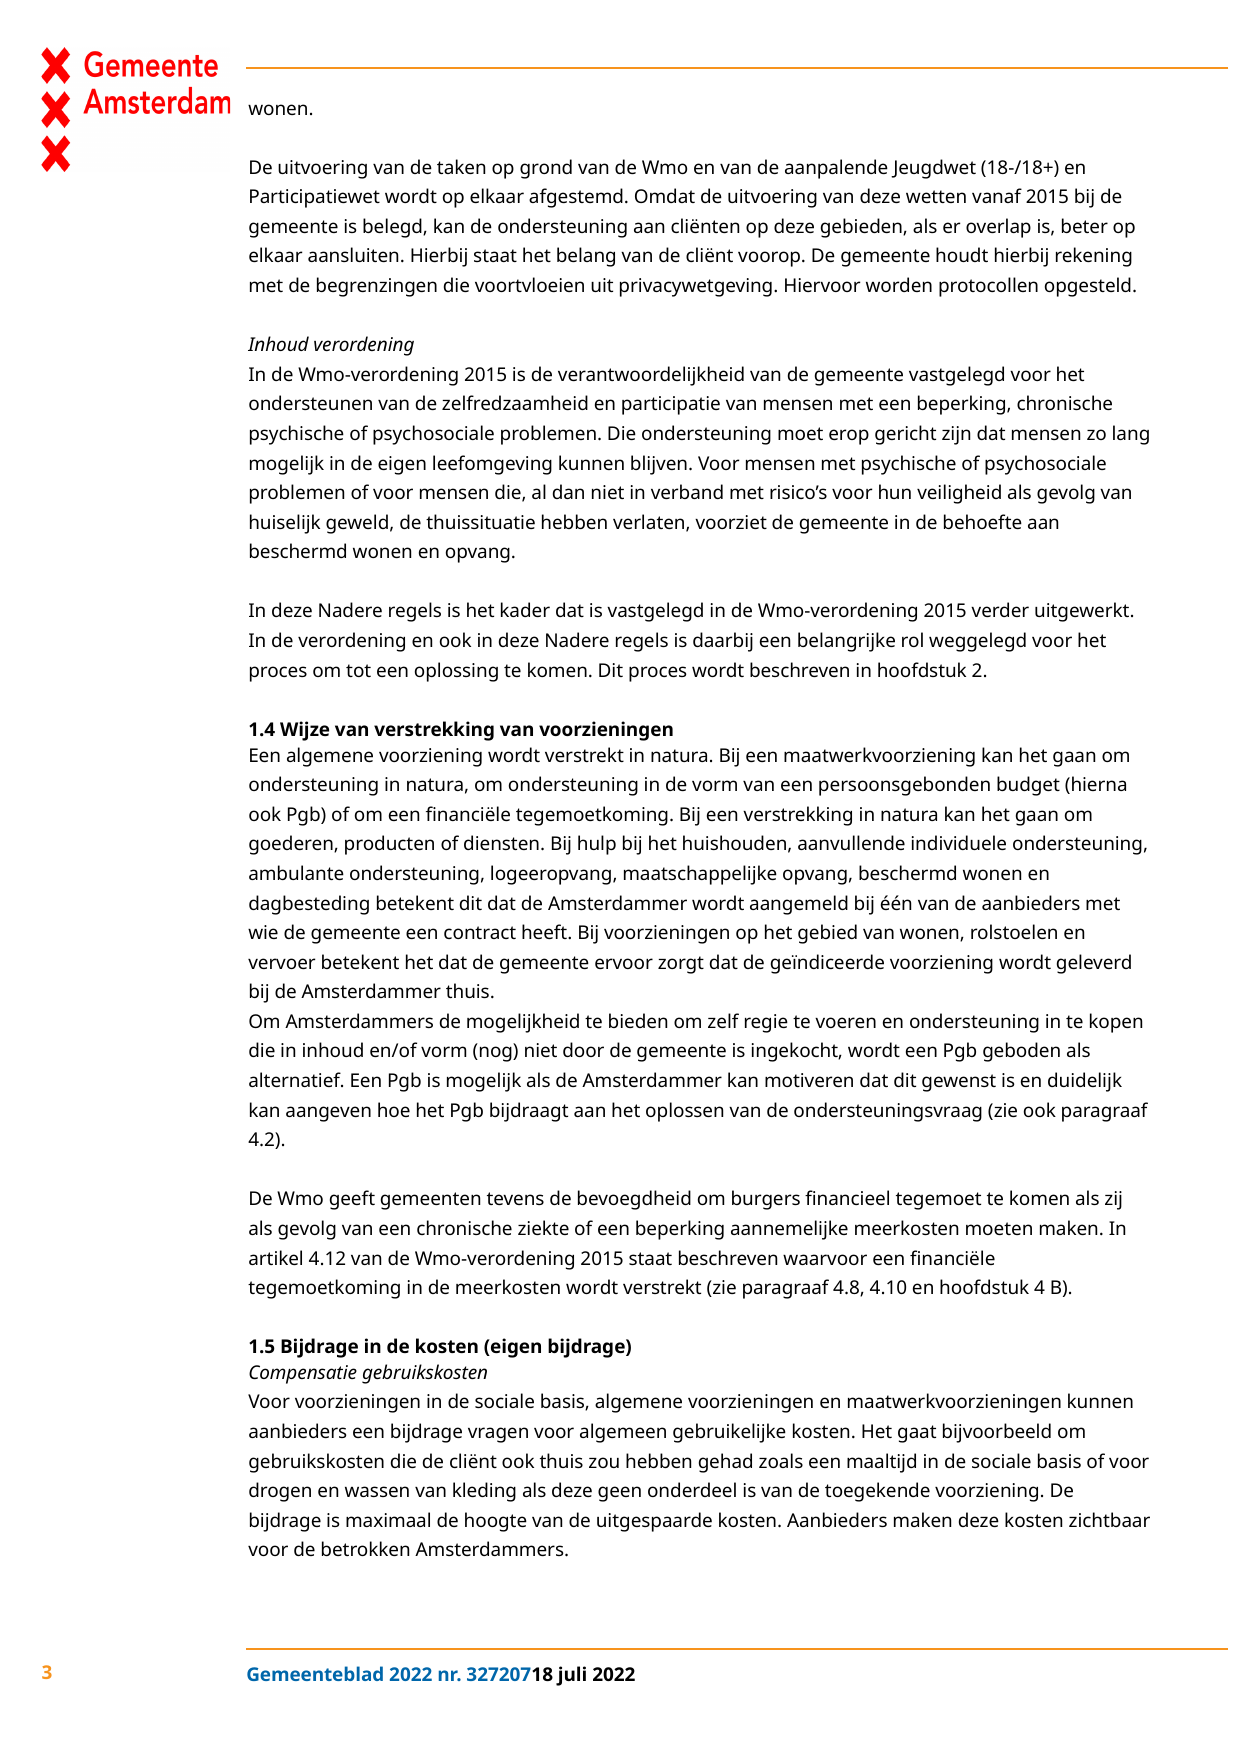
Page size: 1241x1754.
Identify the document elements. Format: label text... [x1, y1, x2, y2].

text Inhoud verordening [248, 331, 1152, 357]
text Compensatie gebruikskosten [248, 1359, 1152, 1385]
text In de Wmo-verordening 2015 is de verantwoordelijkheid van de gemeente vastgelegd voor het ondersteunen van de zelfredzaamheid en participatie van mensen met een beperking, chronische psychische of psychosociale problemen. Die ondersteuning moet erop gericht zijn dat mensen zo lang mogelijk in de eigen leefomgeving kunnen blijven. Voor mensen met psychische of psychosociale problemen of voor mensen die, al dan niet in verband met risico’s voor hun veiligheid als gevolg van huiselijk geweld, de thuissituatie hebben verlaten, voorziet de gemeente in de behoefte aan beschermd wonen en opvang. [248, 361, 1152, 564]
text De Wmo geeft gemeenten tevens de bevoegdheid om burgers financieel tegemoet te komen als zij als gevolg van een chronische ziekte of een beperking aannemelijke meerkosten moeten maken. In artikel 4.12 van de Wmo-verordening 2015 staat beschreven waarvoor een financiële tegemoetkoming in de meerkosten wordt verstrekt (zie paragraaf 4.8, 4.10 en hoofdstuk 4 B). [248, 1186, 1152, 1300]
text Een algemene voorziening wordt verstrekt in natura. Bij een maatwerkvoorziening kan het gaan om ondersteuning in natura, om ondersteuning in de vorm van een persoonsgebonden budget (hierna ook Pgb) of om een financiële tegemoetkoming. Bij een verstrekking in natura kan het gaan om goederen, producten of diensten. Bij hulp bij het huishouden, aanvullende individuele ondersteuning, ambulante ondersteuning, logeeropvang, maatschappelijke opvang, beschermd wonen en dagbesteding betekent dit dat de Amsterdammer wordt aangemeld bij één van de aanbieders met wie de gemeente een contract heeft. Bij voorzieningen op het gebied van wonen, rolstoelen en vervoer betekent het dat de gemeente ervoor zorgt dat de geïndiceerde voorziening wordt geleverd bij de Amsterdammer thuis. [248, 742, 1152, 1004]
text Om Amsterdammers de mogelijkheid te bieden om zelf regie te voeren en ondersteuning in te kopen die in inhoud en/of vorm (nog) niet door de gemeente is ingekocht, wordt een Pgb geboden als alternatief. Een Pgb is mogelijk als de Amsterdammer kan motiveren dat dit gewenst is en duidelijk kan aangeven hoe het Pgb bijdraagt aan het oplossen van de ondersteuningsvraag (zie ook paragraaf 4.2). [248, 1008, 1152, 1152]
text wonen. [248, 95, 1152, 121]
picture [41, 47, 231, 172]
text De uitvoering van de taken op grond van de Wmo en van de aanpalende Jeugdwet (18-/18+) en Participatiewet wordt op elkaar afgestemd. Omdat de uitvoering van deze wetten vanaf 2015 bij de gemeente is belegd, kan de ondersteuning aan cliënten op deze gebieden, als er overlap is, beter op elkaar aansluiten. Hierbij staat het belang van de cliënt voorop. De gemeente houdt hierbij rekening met de begrenzingen die voortvloeien uit privacywetgeving. Hiervoor worden protocollen opgesteld. [248, 154, 1152, 298]
text Voor voorzieningen in de sociale basis, algemene voorzieningen en maatwerkvoorzieningen kunnen aanbieders een bijdrage vragen voor algemeen gebruikelijke kosten. Het gaat bijvoorbeeld om gebruikskosten die de cliënt ook thuis zou hebben gehad zoals een maaltijd in de sociale basis of voor drogen en wassen van kleding als deze geen onderdeel is van de toegekende voorziening. De bijdrage is maximaal de hoogte van de uitgespaarde kosten. Aanbieders maken deze kosten zichtbaar voor de betrokken Amsterdammers. [248, 1389, 1152, 1562]
text 1.4 Wijze van verstrekking van voorzieningen [248, 716, 1152, 742]
text 1.5 Bijdrage in de kosten (eigen bijdrage) [248, 1333, 1152, 1359]
text In deze Nadere regels is het kader dat is vastgelegd in de Wmo-verordening 2015 verder uitgewerkt. In de verordening en ook in deze Nadere regels is daarbij een belangrijke rol weggelegd voor het proces om tot een oplossing te komen. Dit proces wordt beschreven in hoofdstuk 2. [248, 598, 1152, 683]
